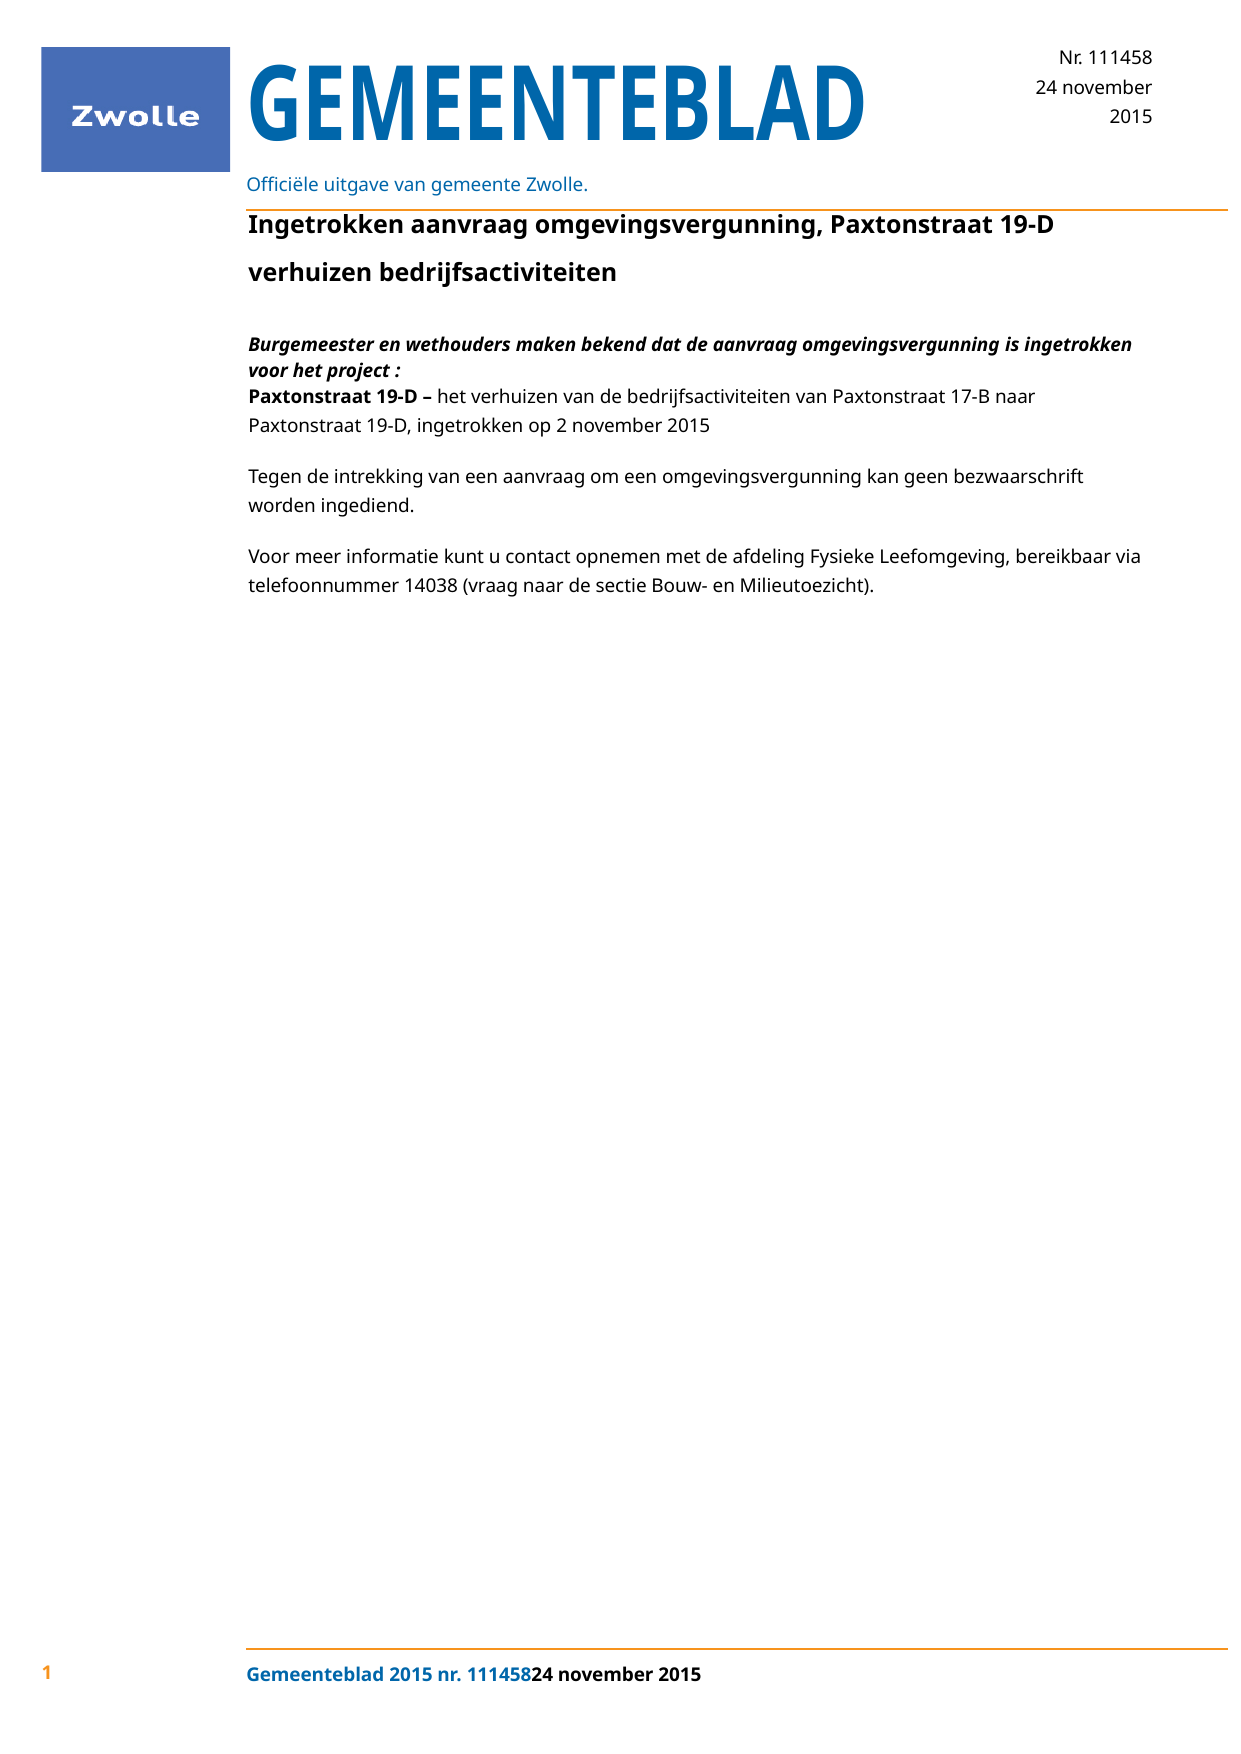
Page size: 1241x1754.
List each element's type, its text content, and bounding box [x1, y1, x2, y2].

text Ingetrokken aanvraag omgevingsvergunning, Paxtonstraat 19-D verhuizen bedrijfsactiviteiten [248, 211, 1152, 288]
text Paxtonstraat 19-D – het verhuizen van de bedrijfsactiviteiten van Paxtonstraat 17-B naar Paxtonstraat 19-D, ingetrokken op 2 november 2015 [248, 383, 1152, 438]
picture [41, 47, 231, 172]
text Voor meer informatie kunt u contact opnemen met de afdeling Fysieke Leefomgeving, bereikbaar via telefoonnummer 14038 (vraag naar de sectie Bouw- en Milieutoezicht). [248, 543, 1152, 598]
text Burgemeester en wethouders maken bekend dat de aanvraag omgevingsvergunning is ingetrokken voor het project : [248, 331, 1152, 383]
text Tegen de intrekking van een aanvraag om een omgevingsvergunning kan geen bezwaarschrift worden ingediend. [248, 463, 1152, 518]
